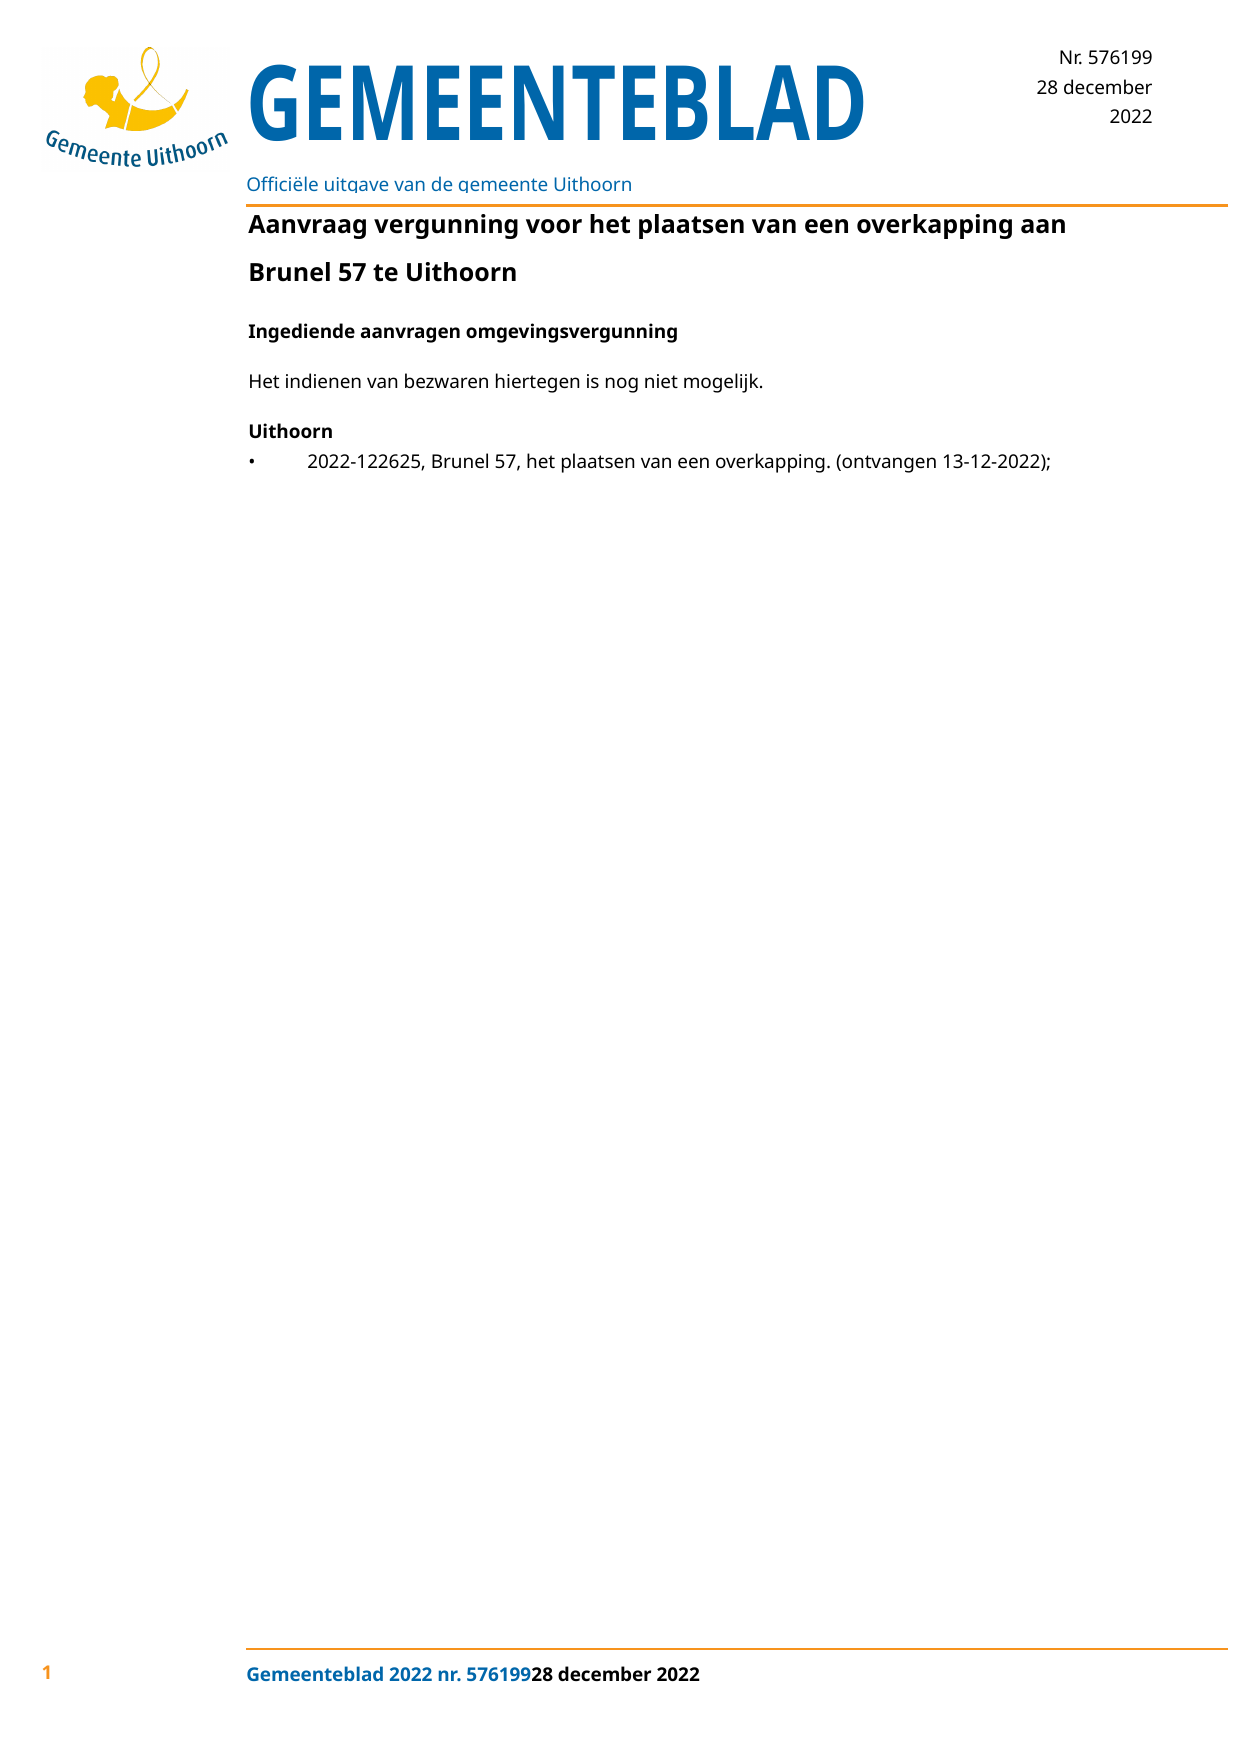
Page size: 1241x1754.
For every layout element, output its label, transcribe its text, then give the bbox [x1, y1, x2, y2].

text Ingediende aanvragen omgevingsvergunning [248, 318, 1152, 344]
text Uithoorn [248, 419, 1152, 444]
list 2022-122625, Brunel 57, het plaatsen van een overkapping. (ontvangen 13-12-2022); [248, 448, 1152, 474]
text Het indienen van bezwaren hiertegen is nog niet mogelijk. [248, 368, 1152, 394]
picture [41, 47, 231, 172]
text Aanvraag vergunning voor het plaatsen van een overkapping aan Brunel 57 te Uithoorn [248, 207, 1152, 288]
